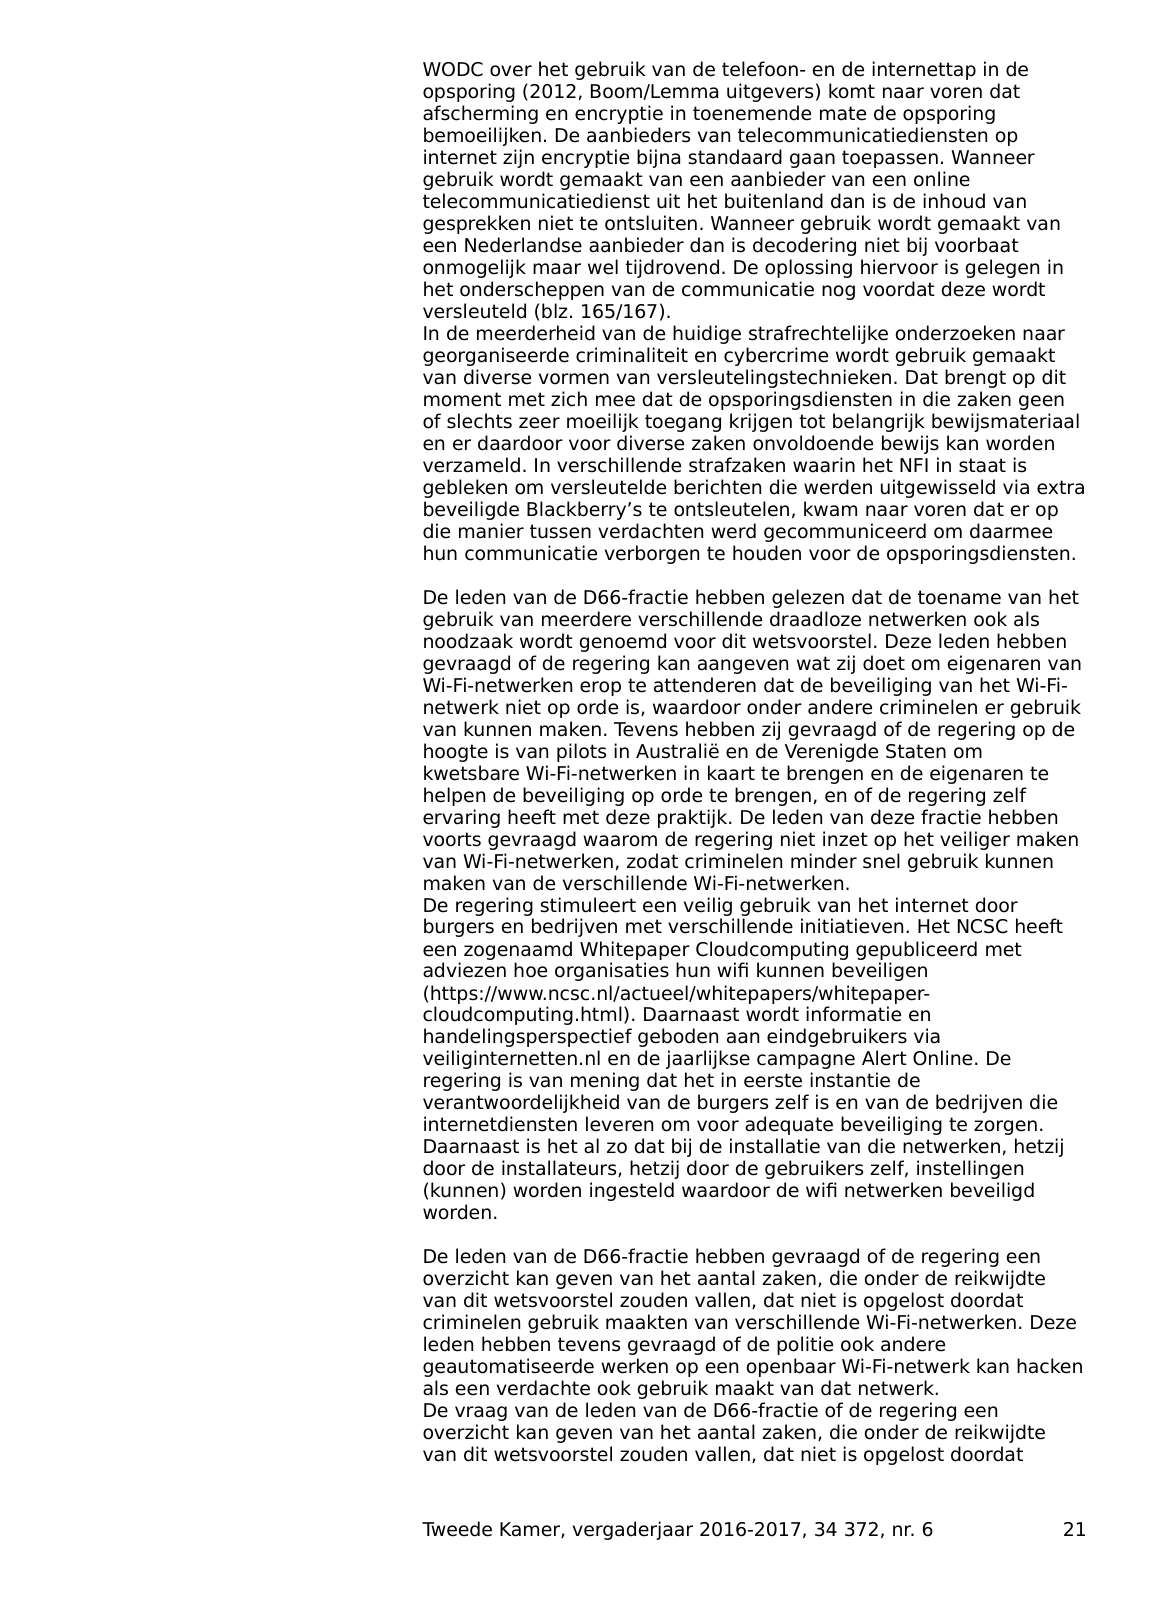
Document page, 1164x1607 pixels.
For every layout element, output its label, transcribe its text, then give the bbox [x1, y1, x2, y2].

text WODC over het gebruik van de telefoon- en de internettap in de opsporing (2012, Boom/Lemma uitgevers) komt naar voren dat afscherming en encryptie in toenemende mate de opsporing bemoeilijken. De aanbieders van telecommunicatiediensten op internet zijn encryptie bijna standaard gaan toepassen. Wanneer gebruik wordt gemaakt van een aanbieder van een online telecommunicatiedienst uit het buitenland dan is de inhoud van gesprekken niet te ontsluiten. Wanneer gebruik wordt gemaakt van een Nederlandse aanbieder dan is decodering niet bij voorbaat onmogelijk maar wel tijdrovend. De oplossing hiervoor is gelegen in het onderscheppen van de communicatie nog voordat deze wordt versleuteld (blz. 165/167). [422, 59, 1087, 323]
text De leden van de D66-fractie hebben gelezen dat de toename van het gebruik van meerdere verschillende draadloze netwerken ook als noodzaak wordt genoemd voor dit wetsvoorstel. Deze leden hebben gevraagd of de regering kan aangeven wat zij doet om eigenaren van Wi-Fi-netwerken erop te attenderen dat de beveiliging van het Wi-Fi- netwerk niet op orde is, waardoor onder andere criminelen er gebruik van kunnen maken. Tevens hebben zij gevraagd of de regering op de hoogte is van pilots in Australië en de Verenigde Staten om kwetsbare Wi-Fi-netwerken in kaart te brengen en de eigenaren te helpen de beveiliging op orde te brengen, en of de regering zelf ervaring heeft met deze praktijk. De leden van deze fractie hebben voorts gevraagd waarom de regering niet inzet op het veiliger maken van Wi-Fi-netwerken, zodat criminelen minder snel gebruik kunnen maken van de verschillende Wi-Fi-netwerken. [422, 587, 1087, 894]
text De vraag van de leden van de D66-fractie of de regering een overzicht kan geven van het aantal zaken, die onder de reikwijdte van dit wetsvoorstel zouden vallen, dat niet is opgelost doordat [422, 1400, 1087, 1466]
text In de meerderheid van de huidige strafrechtelijke onderzoeken naar georganiseerde criminaliteit en cybercrime wordt gebruik gemaakt van diverse vormen van versleutelingstechnieken. Dat brengt op dit moment met zich mee dat de opsporingsdiensten in die zaken geen of slechts zeer moeilijk toegang krijgen tot belangrijk bewijsmateriaal en er daardoor voor diverse zaken onvoldoende bewijs kan worden verzameld. In verschillende strafzaken waarin het NFI in staat is gebleken om versleutelde berichten die werden uitgewisseld via extra beveiligde Blackberry’s te ontsleutelen, kwam naar voren dat er op die manier tussen verdachten werd gecommuniceerd om daarmee hun communicatie verborgen te houden voor de opsporingsdiensten. [422, 323, 1087, 564]
text De leden van de D66-fractie hebben gevraagd of de regering een overzicht kan geven van het aantal zaken, die onder de reikwijdte van dit wetsvoorstel zouden vallen, dat niet is opgelost doordat criminelen gebruik maakten van verschillende Wi-Fi-netwerken. Deze leden hebben tevens gevraagd of de politie ook andere geautomatiseerde werken op een openbaar Wi-Fi-netwerk kan hacken als een verdachte ook gebruik maakt van dat netwerk. [422, 1246, 1087, 1400]
text De regering stimuleert een veilig gebruik van het internet door burgers en bedrijven met verschillende initiatieven. Het NCSC heeft een zogenaamd Whitepaper Cloudcomputing gepubliceerd met adviezen hoe organisaties hun wifi kunnen beveiligen (https://www.ncsc.nl/actueel/whitepapers/whitepaper-cloudcomputing.html). Daarnaast wordt informatie en handelingsperspectief geboden aan eindgebruikers via veiliginternetten.nl en de jaarlijkse campagne Alert Online. De regering is van mening dat het in eerste instantie de verantwoordelijkheid van de burgers zelf is en van de bedrijven die internetdiensten leveren om voor adequate beveiliging te zorgen. Daarnaast is het al zo dat bij de installatie van die netwerken, hetzij door de installateurs, hetzij door de gebruikers zelf, instellingen (kunnen) worden ingesteld waardoor de wifi netwerken beveiligd worden. [422, 894, 1087, 1224]
